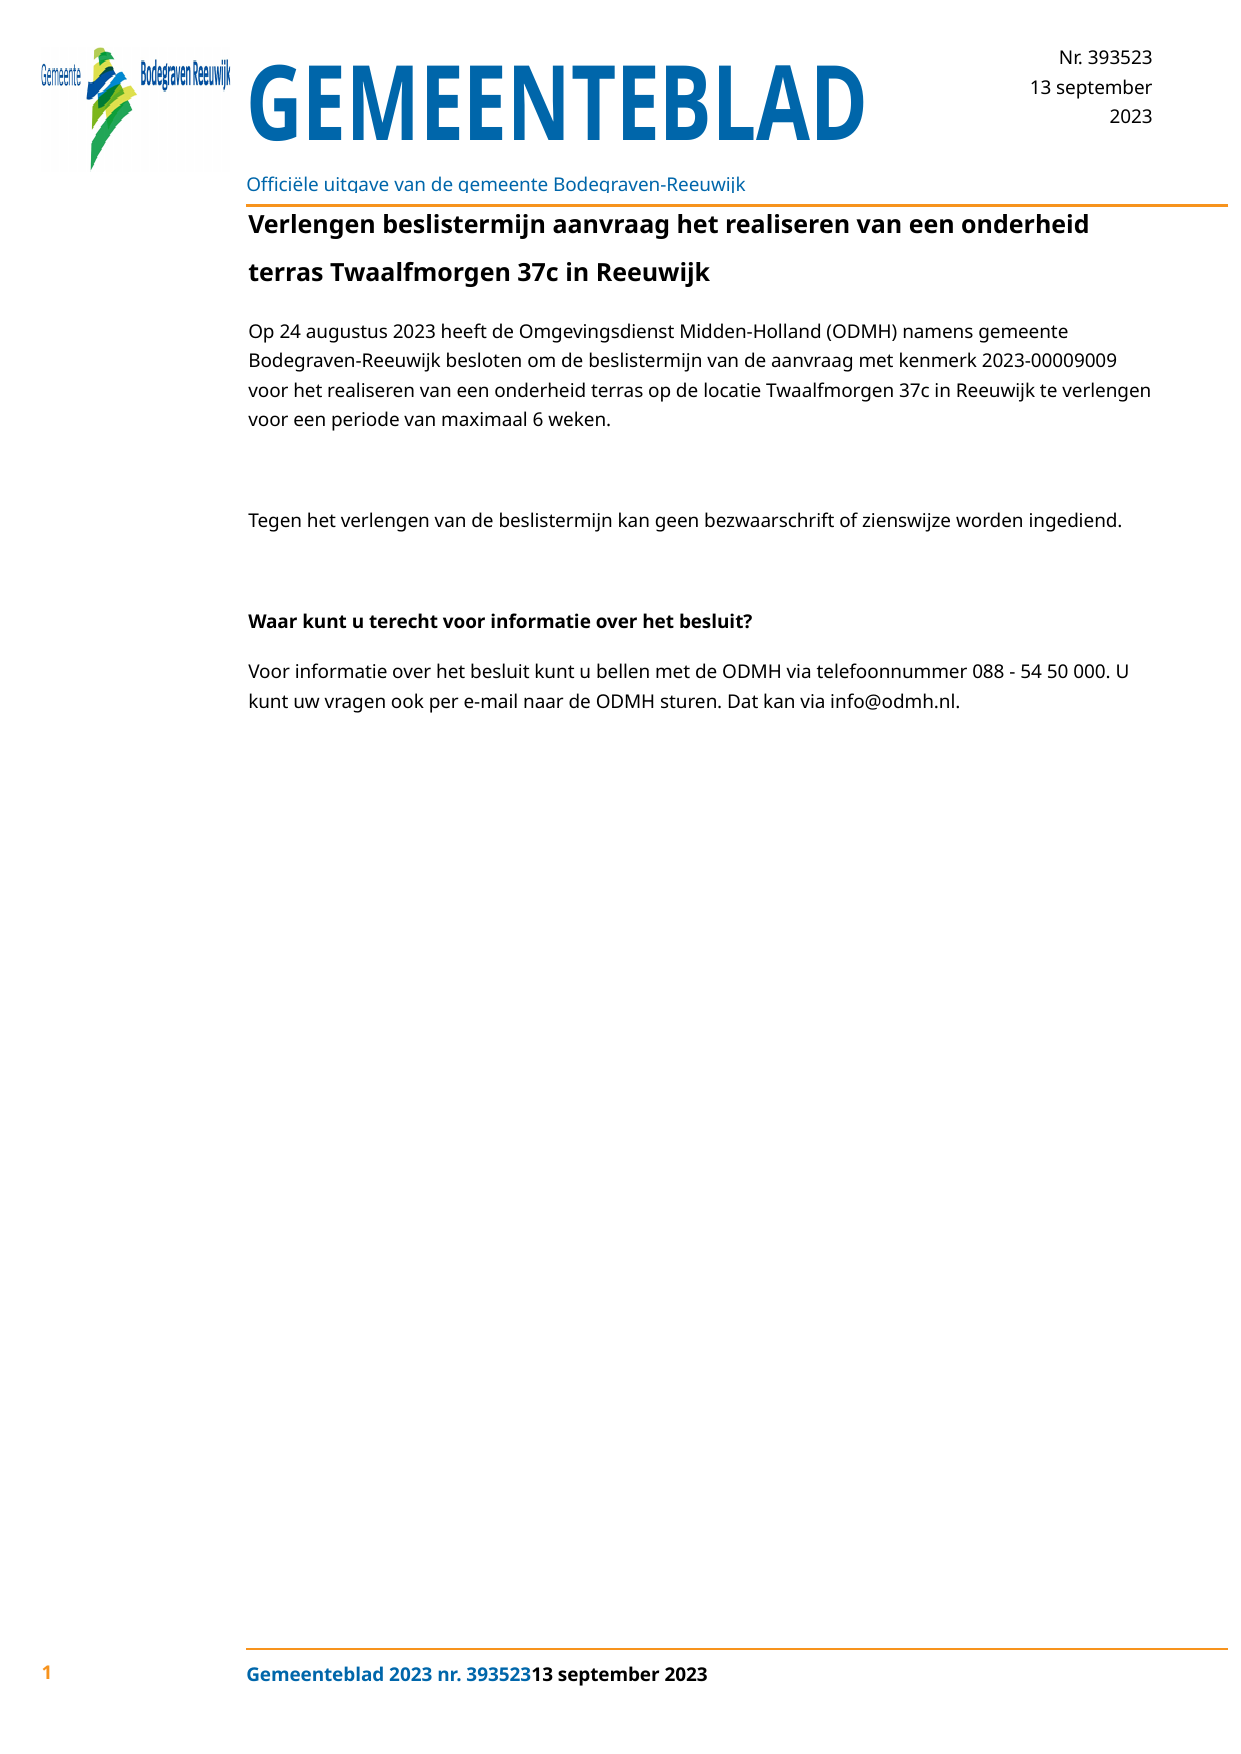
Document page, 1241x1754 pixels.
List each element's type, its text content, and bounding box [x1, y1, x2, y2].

text Verlengen beslistermijn aanvraag het realiseren van een onderheid terras Twaalfmorgen 37c in Reeuwijk [248, 207, 1152, 288]
text Op 24 augustus 2023 heeft de Omgevingsdienst Midden-Holland (ODMH) namens gemeente Bodegraven-Reeuwijk besloten om de beslistermijn van de aanvraag met kenmerk 2023-00009009 voor het realiseren van een onderheid terras op de locatie Twaalfmorgen 37c in Reeuwijk te verlengen voor een periode van maximaal 6 weken. [248, 318, 1152, 432]
text Voor informatie over het besluit kunt u bellen met de ODMH via telefoonnummer 088 - 54 50 000. U kunt uw vragen ook per e-mail naar de ODMH sturen. Dat kan via info@odmh.nl. [248, 659, 1152, 714]
text Tegen het verlengen van de beslistermijn kan geen bezwaarschrift of zienswijze worden ingediend. [248, 507, 1152, 533]
picture [41, 47, 231, 172]
text Waar kunt u terecht voor informatie over het besluit? [248, 608, 1152, 634]
